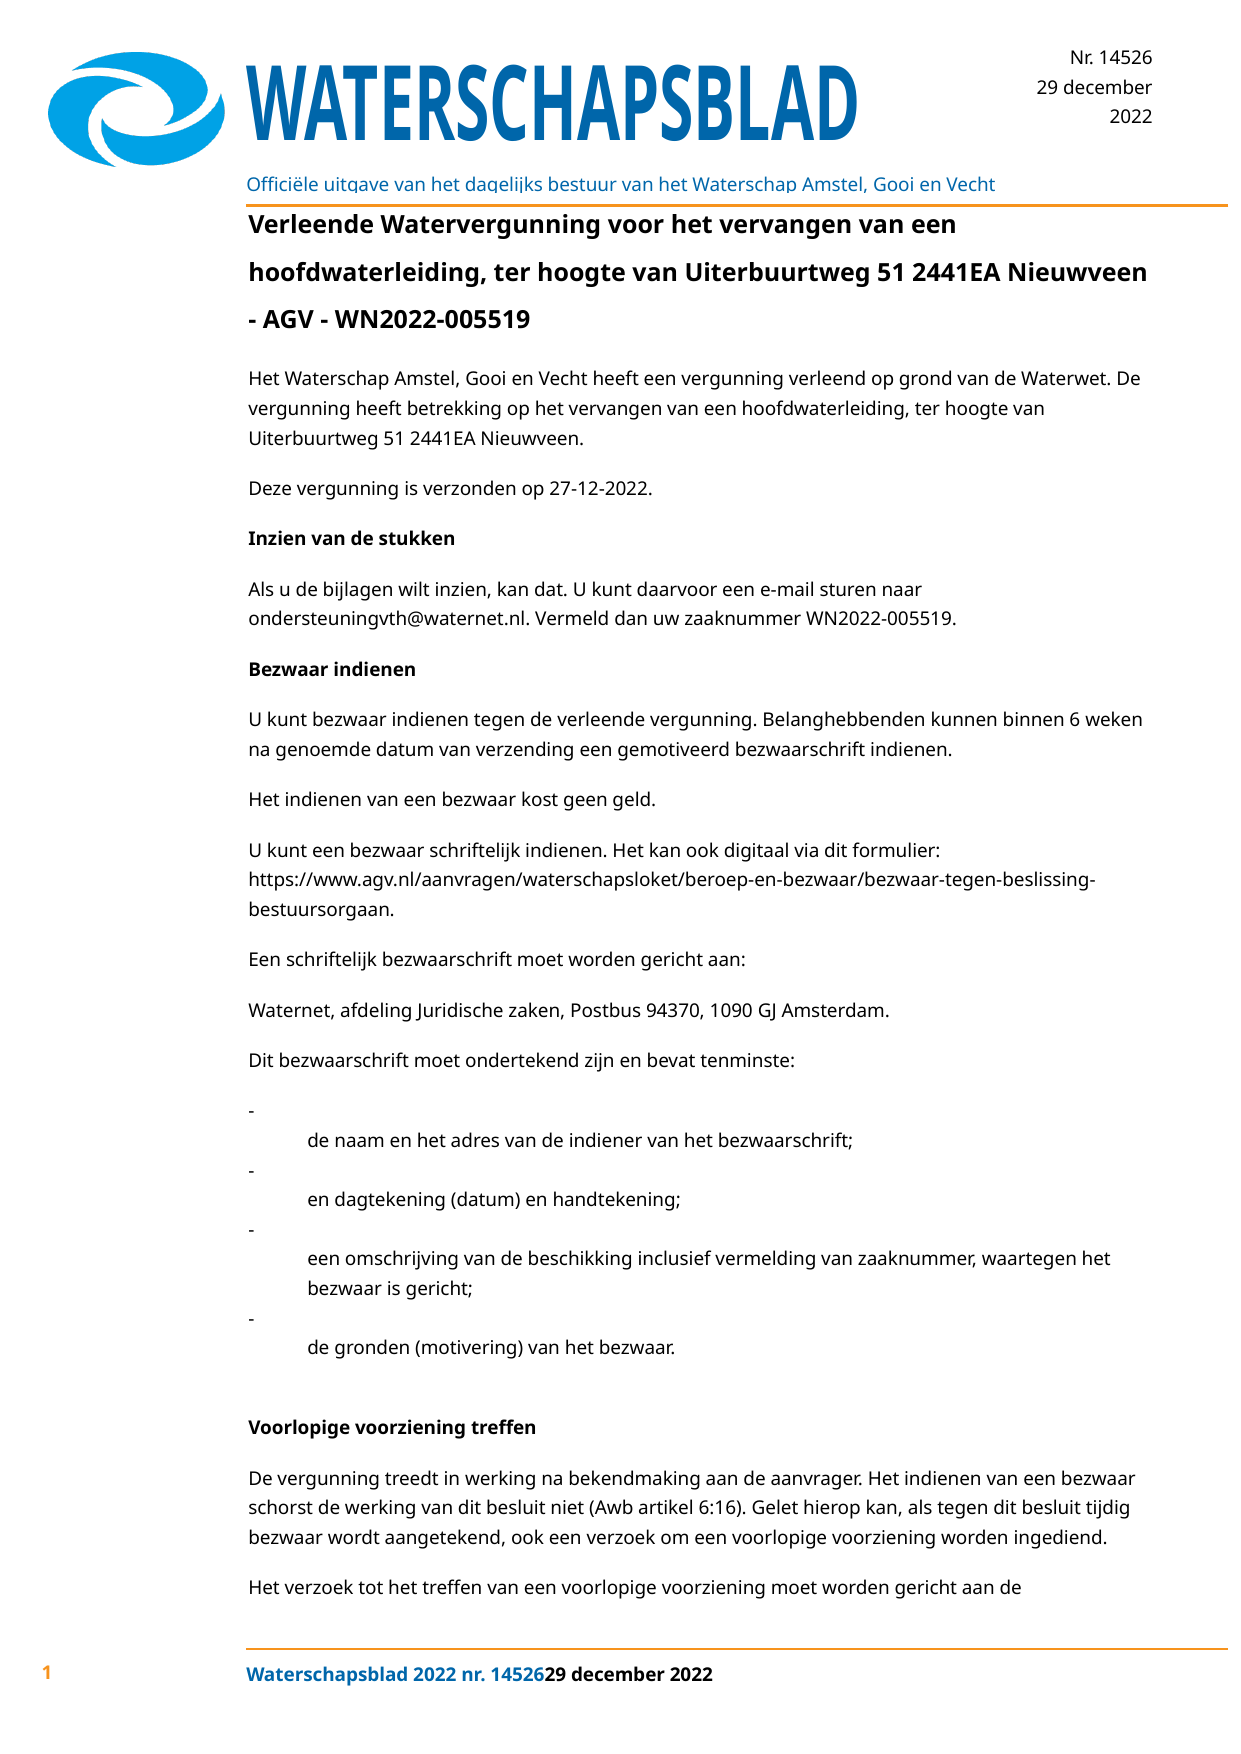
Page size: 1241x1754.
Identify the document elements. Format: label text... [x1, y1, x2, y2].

list de naam en het adres van de indiener van het bezwaarschrift; [248, 1127, 1152, 1153]
list en dagtekening (datum) en handtekening; [248, 1186, 1152, 1212]
picture [41, 47, 231, 172]
text Als u de bijlagen wilt inzien, kan dat. U kunt daarvoor een e-mail sturen naar ondersteuningvth@waternet.nl. Vermeld dan uw zaaknummer WN2022-005519. [248, 576, 1152, 631]
list een omschrijving van de beschikking inclusief vermelding van zaaknummer, waartegen het bezwaar is gericht; [248, 1246, 1152, 1301]
text Het verzoek tot het treffen van een voorlopige voorziening moet worden gericht aan de [248, 1574, 1152, 1600]
text Het Waterschap Amstel, Gooi en Vecht heeft een vergunning verleend op grond van de Waterwet. De vergunning heeft betrekking op het vervangen van een hoofdwaterleiding, ter hoogte van Uiterbuurtweg 51 2441EA Nieuwveen. [248, 366, 1152, 450]
text U kunt bezwaar indienen tegen de verleende vergunning. Belanghebbenden kunnen binnen 6 weken na genoemde datum van verzending een gemotiveerd bezwaarschrift indienen. [248, 706, 1152, 762]
text Waternet, afdeling Juridische zaken, Postbus 94370, 1090 GJ Amsterdam. [248, 997, 1152, 1022]
text U kunt een bezwaar schriftelijk indienen. Het kan ook digitaal via dit formulier: https://www.agv.nl/aanvragen/waterschapsloket/beroep-en-bezwaar/bezwaar-tegen-beslissing-bestuursorgaan. [248, 837, 1152, 922]
text Bezwaar indienen [248, 656, 1152, 682]
text Inzien van de stukken [248, 526, 1152, 551]
text Deze vergunning is verzonden op 27-12-2022. [248, 475, 1152, 501]
text De vergunning treedt in werking na bekendmaking aan de aanvrager. Het indienen van een bezwaar schorst de werking van dit besluit niet (Awb artikel 6:16). Gelet hierop kan, als tegen dit besluit tijdig bezwaar wordt aangetekend, ook een verzoek om een voorlopige voorziening worden ingediend. [248, 1465, 1152, 1549]
text Dit bezwaarschrift moet ondertekend zijn en bevat tenminste: [248, 1047, 1152, 1073]
text Voorlopige voorziening treffen [248, 1414, 1152, 1440]
text Verleende Watervergunning voor het vervangen van een hoofdwaterleiding, ter hoogte van Uiterbuurtweg 51 2441EA Nieuwveen - AGV - WN2022-005519 [248, 207, 1152, 336]
text Een schriftelijk bezwaarschrift moet worden gericht aan: [248, 946, 1152, 972]
list de gronden (motivering) van het bezwaar. [248, 1334, 1152, 1360]
text Het indienen van een bezwaar kost geen geld. [248, 786, 1152, 812]
